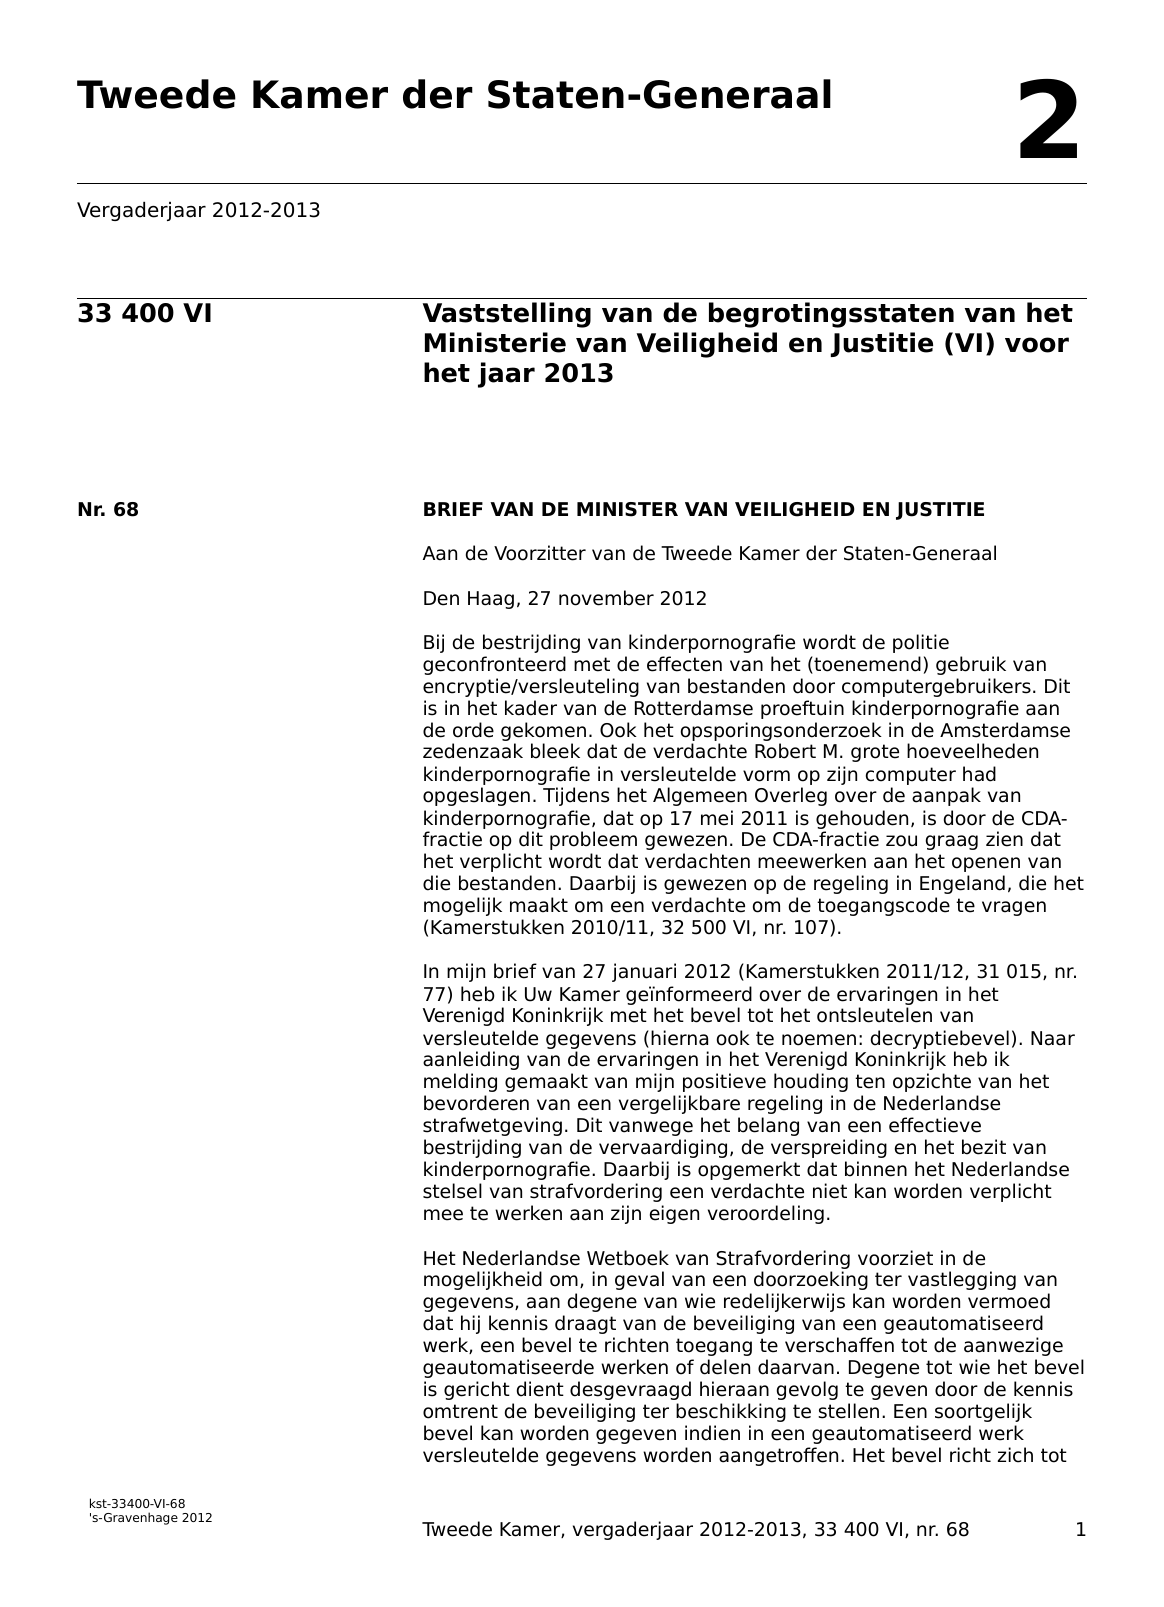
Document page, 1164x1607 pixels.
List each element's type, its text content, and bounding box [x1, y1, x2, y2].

text Bij de bestrijding van kinderpornografie wordt de politie geconfronteerd met de effecten van het (toenemend) gebruik van encryptie/versleuteling van bestanden door computergebruikers. Dit is in het kader van de Rotterdamse proeftuin kinderpornografie aan de orde gekomen. Ook het opsporingsonderzoek in de Amsterdamse zedenzaak bleek dat de verdachte Robert M. grote hoeveelheden kinderpornografie in versleutelde vorm op zijn computer had opgeslagen. Tijdens het Algemeen Overleg over de aanpak van kinderpornografie, dat op 17 mei 2011 is gehouden, is door de CDA-fractie op dit probleem gewezen. De CDA-fractie zou graag zien dat het verplicht wordt dat verdachten meewerken aan het openen van die bestanden. Daarbij is gewezen op de regeling in Engeland, die het mogelijk maakt om een verdachte om de toegangscode te vragen (Kamerstukken 2010/11, 32 500 VI, nr. 107). [422, 632, 1087, 939]
text 's-Gravenhage 2012 [88, 1511, 323, 1525]
text In mijn brief van 27 januari 2012 (Kamerstukken 2011/12, 31 015, nr. 77) heb ik Uw Kamer geïnformeerd over de ervaringen in het Verenigd Koninkrijk met het bevel tot het ontsleutelen van versleutelde gegevens (hierna ook te noemen: decryptiebevel). Naar aanleiding van de ervaringen in het Verenigd Koninkrijk heb ik melding gemaakt van mijn positieve houding ten opzichte van het bevorderen van een vergelijkbare regeling in de Nederlandse strafwetgeving. Dit vanwege het belang van een effectieve bestrijding van de vervaardiging, de verspreiding en het bezit van kinderpornografie. Daarbij is opgemerkt dat binnen het Nederlandse stelsel van strafvordering een verdachte niet kan worden verplicht mee te werken aan zijn eigen veroordeling. [422, 961, 1087, 1225]
text Den Haag, 27 november 2012 [422, 587, 1087, 609]
subtitle Nr. 68 BRIEF VAN DE MINISTER VAN VEILIGHEID EN JUSTITIE [77, 499, 1087, 521]
text kst-33400-VI-68 [88, 1497, 323, 1511]
subtitle 33 400 VI Vaststelling van de begrotingsstaten van het Ministerie van Veiligheid en Justitie (VI) voor het jaar 2013 [77, 299, 1087, 388]
table_header 2 [886, 59, 1087, 183]
table_header Tweede Kamer der Staten-Generaal [77, 59, 886, 183]
text Aan de Voorzitter van de Tweede Kamer der Staten-Generaal [422, 543, 1087, 565]
text Het Nederlandse Wetboek van Strafvordering voorziet in de mogelijkheid om, in geval van een doorzoeking ter vastlegging van gegevens, aan degene van wie redelijkerwijs kan worden vermoed dat hij kennis draagt van de beveiliging van een geautomatiseerd werk, een bevel te richten toegang te verschaffen tot de aanwezige geautomatiseerde werken of delen daarvan. Degene tot wie het bevel is gericht dient desgevraagd hieraan gevolg te geven door de kennis omtrent de beveiliging ter beschikking te stellen. Een soortgelijk bevel kan worden gegeven indien in een geautomatiseerd werk versleutelde gegevens worden aangetroffen. Het bevel richt zich tot [422, 1247, 1087, 1467]
table_cell Vergaderjaar 2012-2013 [77, 184, 1087, 298]
